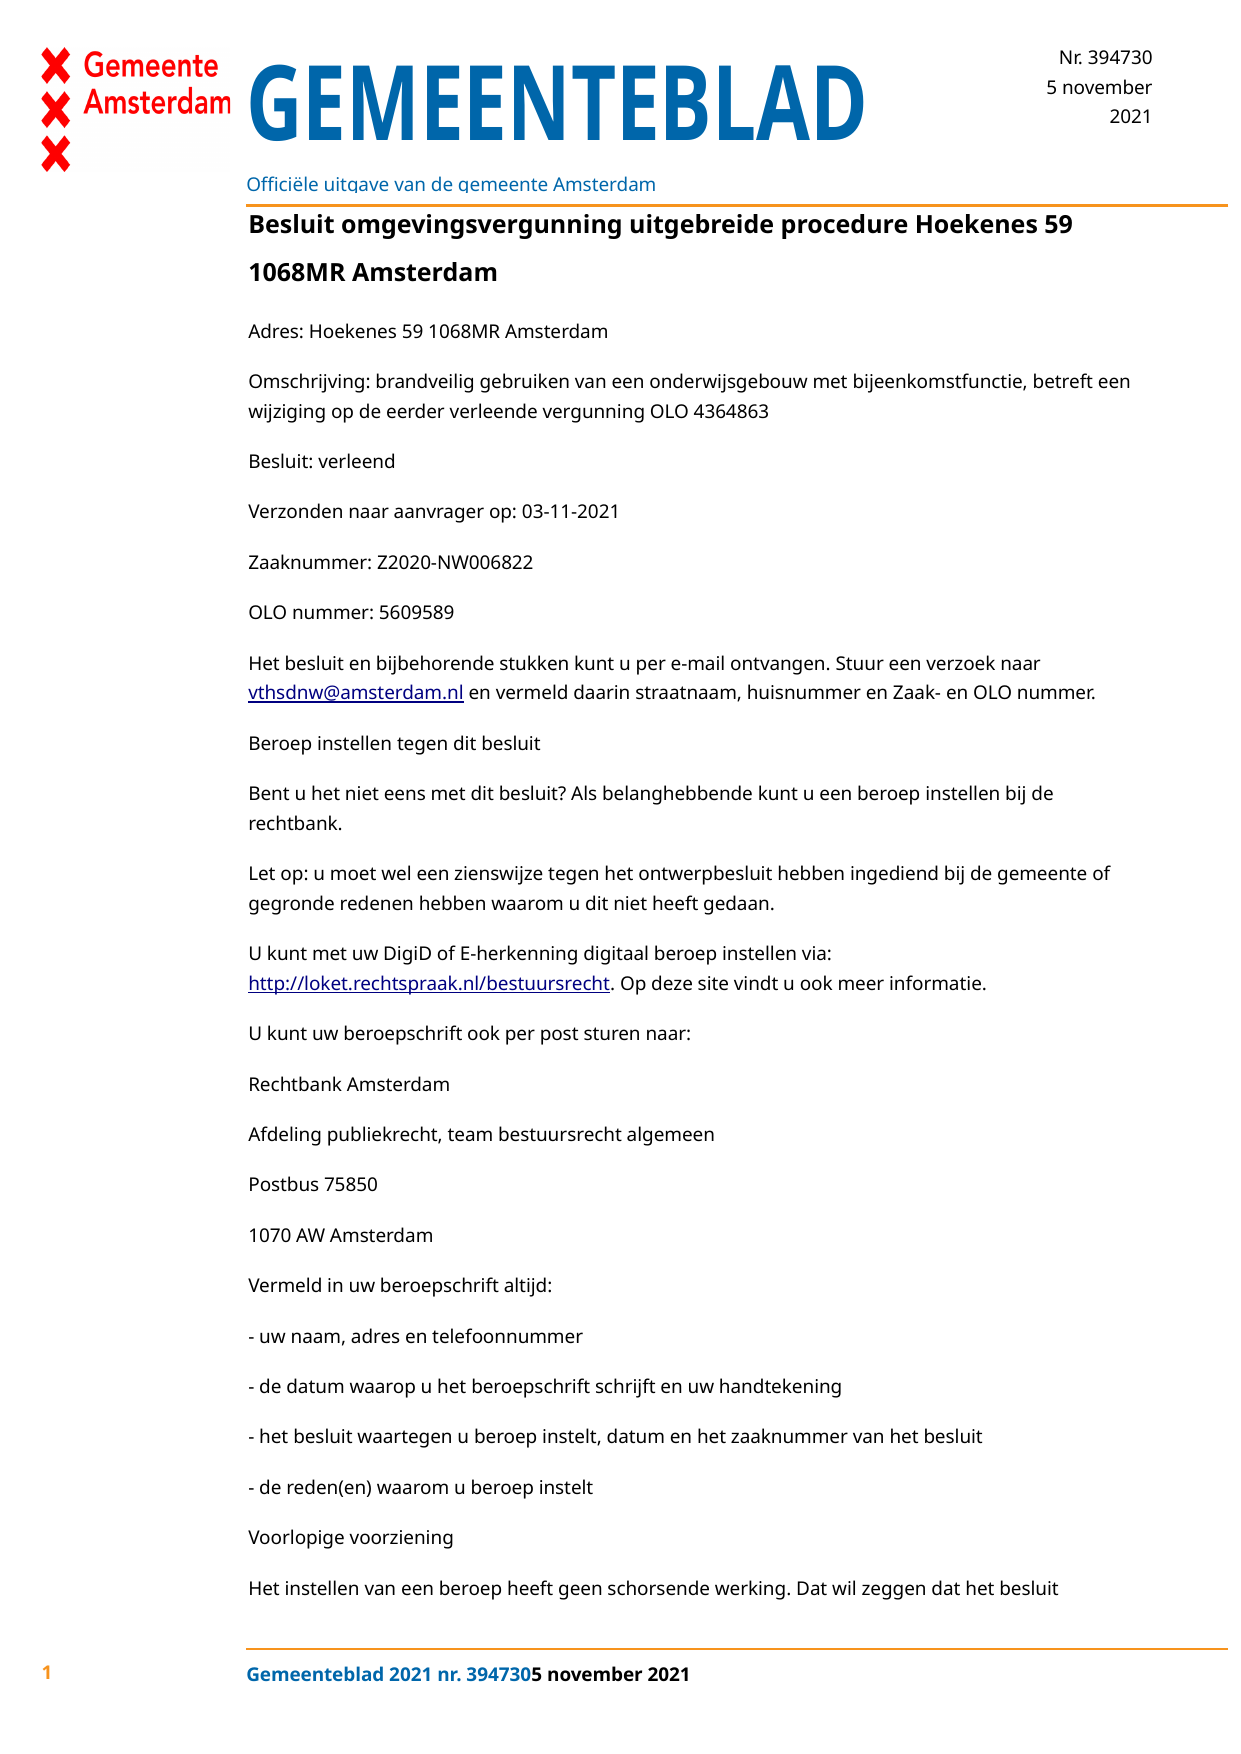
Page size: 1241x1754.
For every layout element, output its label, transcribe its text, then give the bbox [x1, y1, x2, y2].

text Besluit omgevingsvergunning uitgebreide procedure Hoekenes 59 1068MR Amsterdam [248, 207, 1152, 288]
text - de reden(en) waarom u beroep instelt [248, 1474, 1152, 1500]
text - uw naam, adres en telefoonnummer [248, 1323, 1152, 1349]
text Beroep instellen tegen dit besluit [248, 730, 1152, 756]
text Rechtbank Amsterdam [248, 1071, 1152, 1097]
text Vermeld in uw beroepschrift altijd: [248, 1272, 1152, 1298]
text U kunt met uw DigiD of E-herkenning digitaal beroep instellen via: http://loket.rechtspraak.nl/bestuursrecht. Op deze site vindt u ook meer informatie. [248, 940, 1152, 996]
text Verzonden naar aanvrager op: 03-11-2021 [248, 499, 1152, 524]
text Afdeling publiekrecht, team bestuursrecht algemeen [248, 1121, 1152, 1147]
text - de datum waarop u het beroepschrift schrijft en uw handtekening [248, 1373, 1152, 1399]
text - het besluit waartegen u beroep instelt, datum en het zaaknummer van het besluit [248, 1424, 1152, 1449]
text Bent u het niet eens met dit besluit? Als belanghebbende kunt u een beroep instellen bij de rechtbank. [248, 780, 1152, 836]
text Omschrijving: brandveilig gebruiken van een onderwijsgebouw met bijeenkomstfunctie, betreft een wijziging op de eerder verleende vergunning OLO 4364863 [248, 368, 1152, 424]
text Zaaknummer: Z2020-NW006822 [248, 549, 1152, 575]
text Het besluit en bijbehorende stukken kunt u per e-mail ontvangen. Stuur een verzoek naar vthsdnw@amsterdam.nl en vermeld daarin straatnaam, huisnummer en Zaak- en OLO nummer. [248, 650, 1152, 705]
text Voorlopige voorziening [248, 1524, 1152, 1550]
text Besluit: verleend [248, 448, 1152, 474]
text 1070 AW Amsterdam [248, 1222, 1152, 1248]
text Adres: Hoekenes 59 1068MR Amsterdam [248, 318, 1152, 344]
picture [41, 47, 231, 172]
text Postbus 75850 [248, 1172, 1152, 1197]
text OLO nummer: 5609589 [248, 599, 1152, 625]
text Let op: u moet wel een zienswijze tegen het ontwerpbesluit hebben ingediend bij de gemeente of gegronde redenen hebben waarom u dit niet heeft gedaan. [248, 860, 1152, 916]
text U kunt uw beroepschrift ook per post sturen naar: [248, 1020, 1152, 1046]
text Het instellen van een beroep heeft geen schorsende werking. Dat wil zeggen dat het besluit [248, 1575, 1152, 1601]
